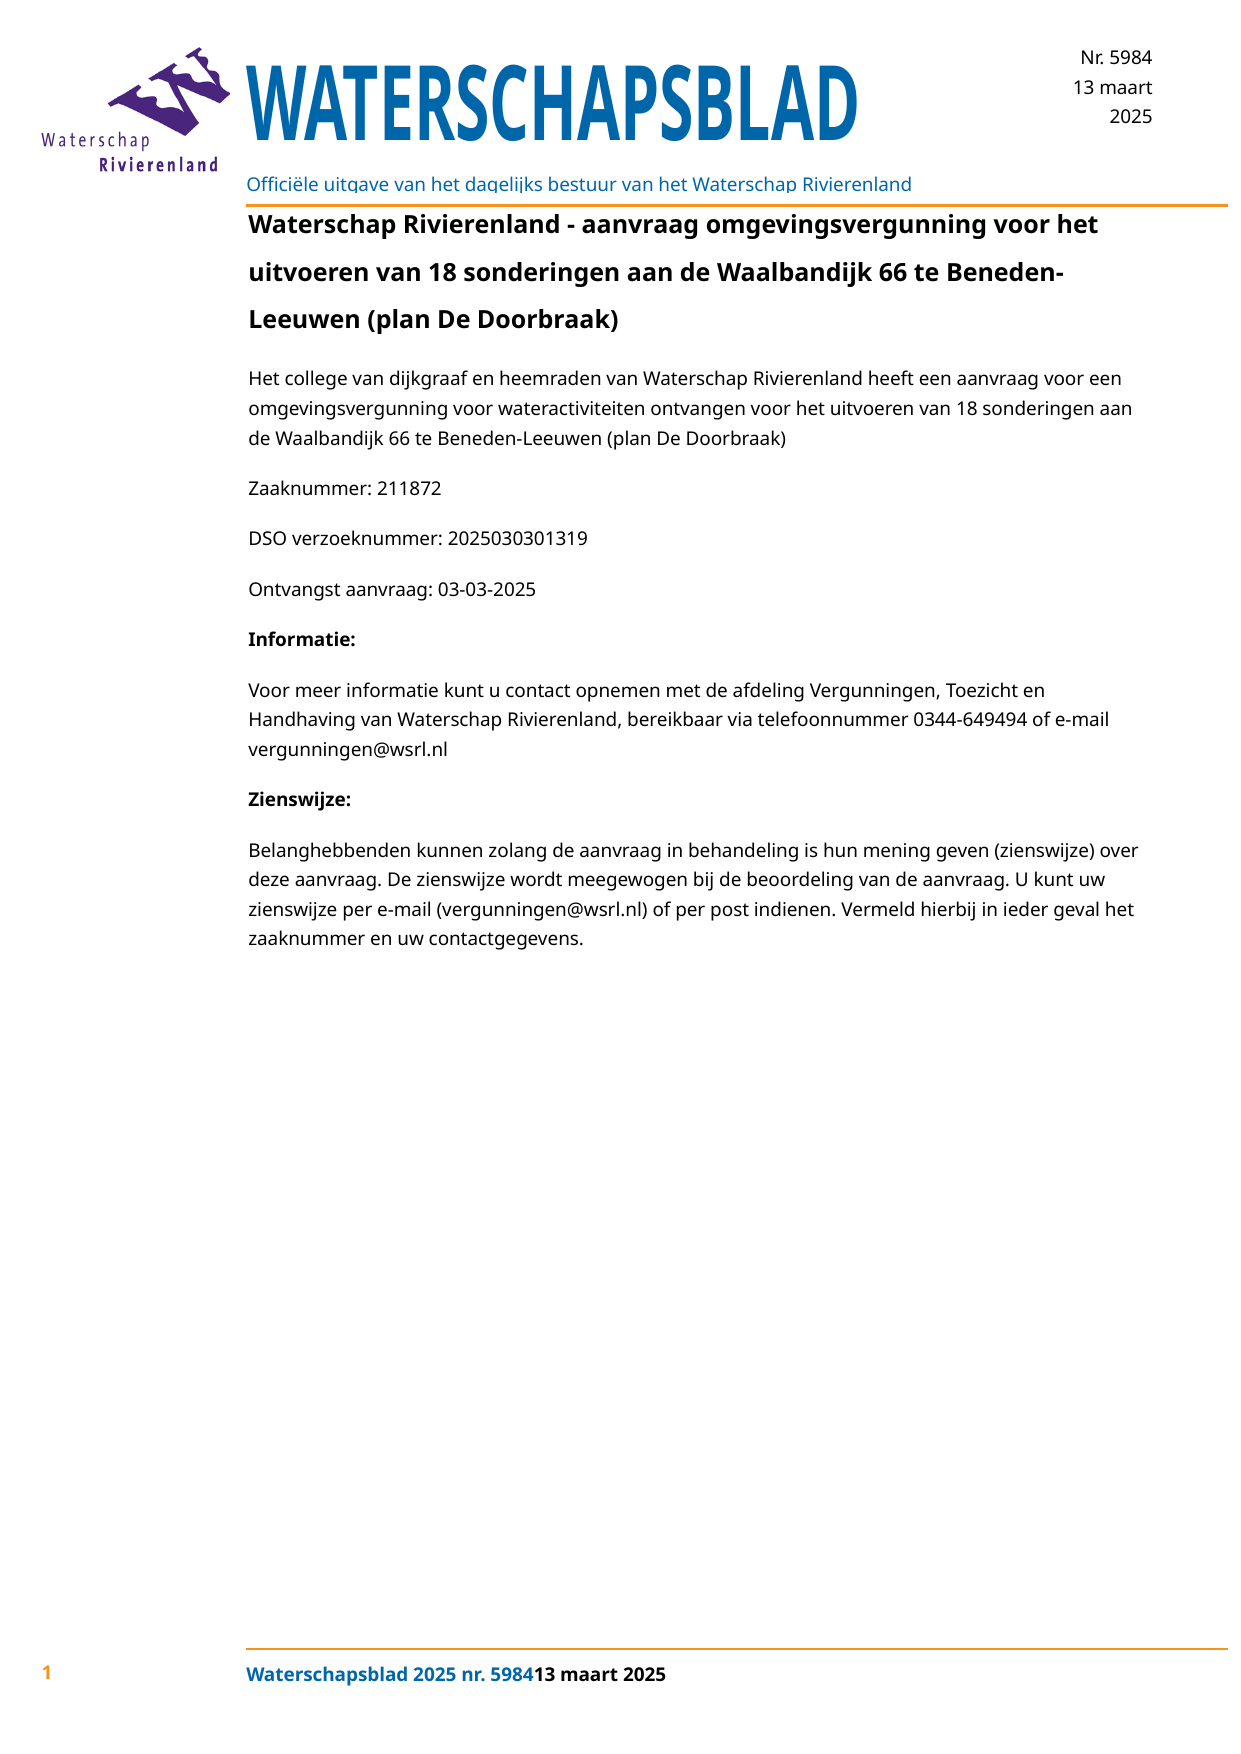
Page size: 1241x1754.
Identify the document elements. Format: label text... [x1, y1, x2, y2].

picture [41, 47, 231, 172]
text Belanghebbenden kunnen zolang de aanvraag in behandeling is hun mening geven (zienswijze) over deze aanvraag. De zienswijze wordt meegewogen bij de beoordeling van de aanvraag. U kunt uw zienswijze per e-mail (vergunningen@wsrl.nl) of per post indienen. Vermeld hierbij in ieder geval het zaaknummer en uw contactgegevens. [248, 837, 1152, 951]
text Voor meer informatie kunt u contact opnemen met de afdeling Vergunningen, Toezicht en Handhaving van Waterschap Rivierenland, bereikbaar via telefoonnummer 0344-649494 of e-mail vergunningen@wsrl.nl [248, 677, 1152, 762]
text Informatie: [248, 626, 1152, 652]
text Waterschap Rivierenland - aanvraag omgevingsvergunning voor het uitvoeren van 18 sonderingen aan de Waalbandijk 66 te Beneden-Leeuwen (plan De Doorbraak) [248, 207, 1152, 336]
text Het college van dijkgraaf en heemraden van Waterschap Rivierenland heeft een aanvraag voor een omgevingsvergunning voor wateractiviteiten ontvangen voor het uitvoeren van 18 sonderingen aan de Waalbandijk 66 te Beneden-Leeuwen (plan De Doorbraak) [248, 366, 1152, 450]
text DSO verzoeknummer: 2025030301319 [248, 526, 1152, 551]
text Zaaknummer: 211872 [248, 475, 1152, 501]
text Zienswijze: [248, 786, 1152, 812]
text Ontvangst aanvraag: 03-03-2025 [248, 576, 1152, 602]
